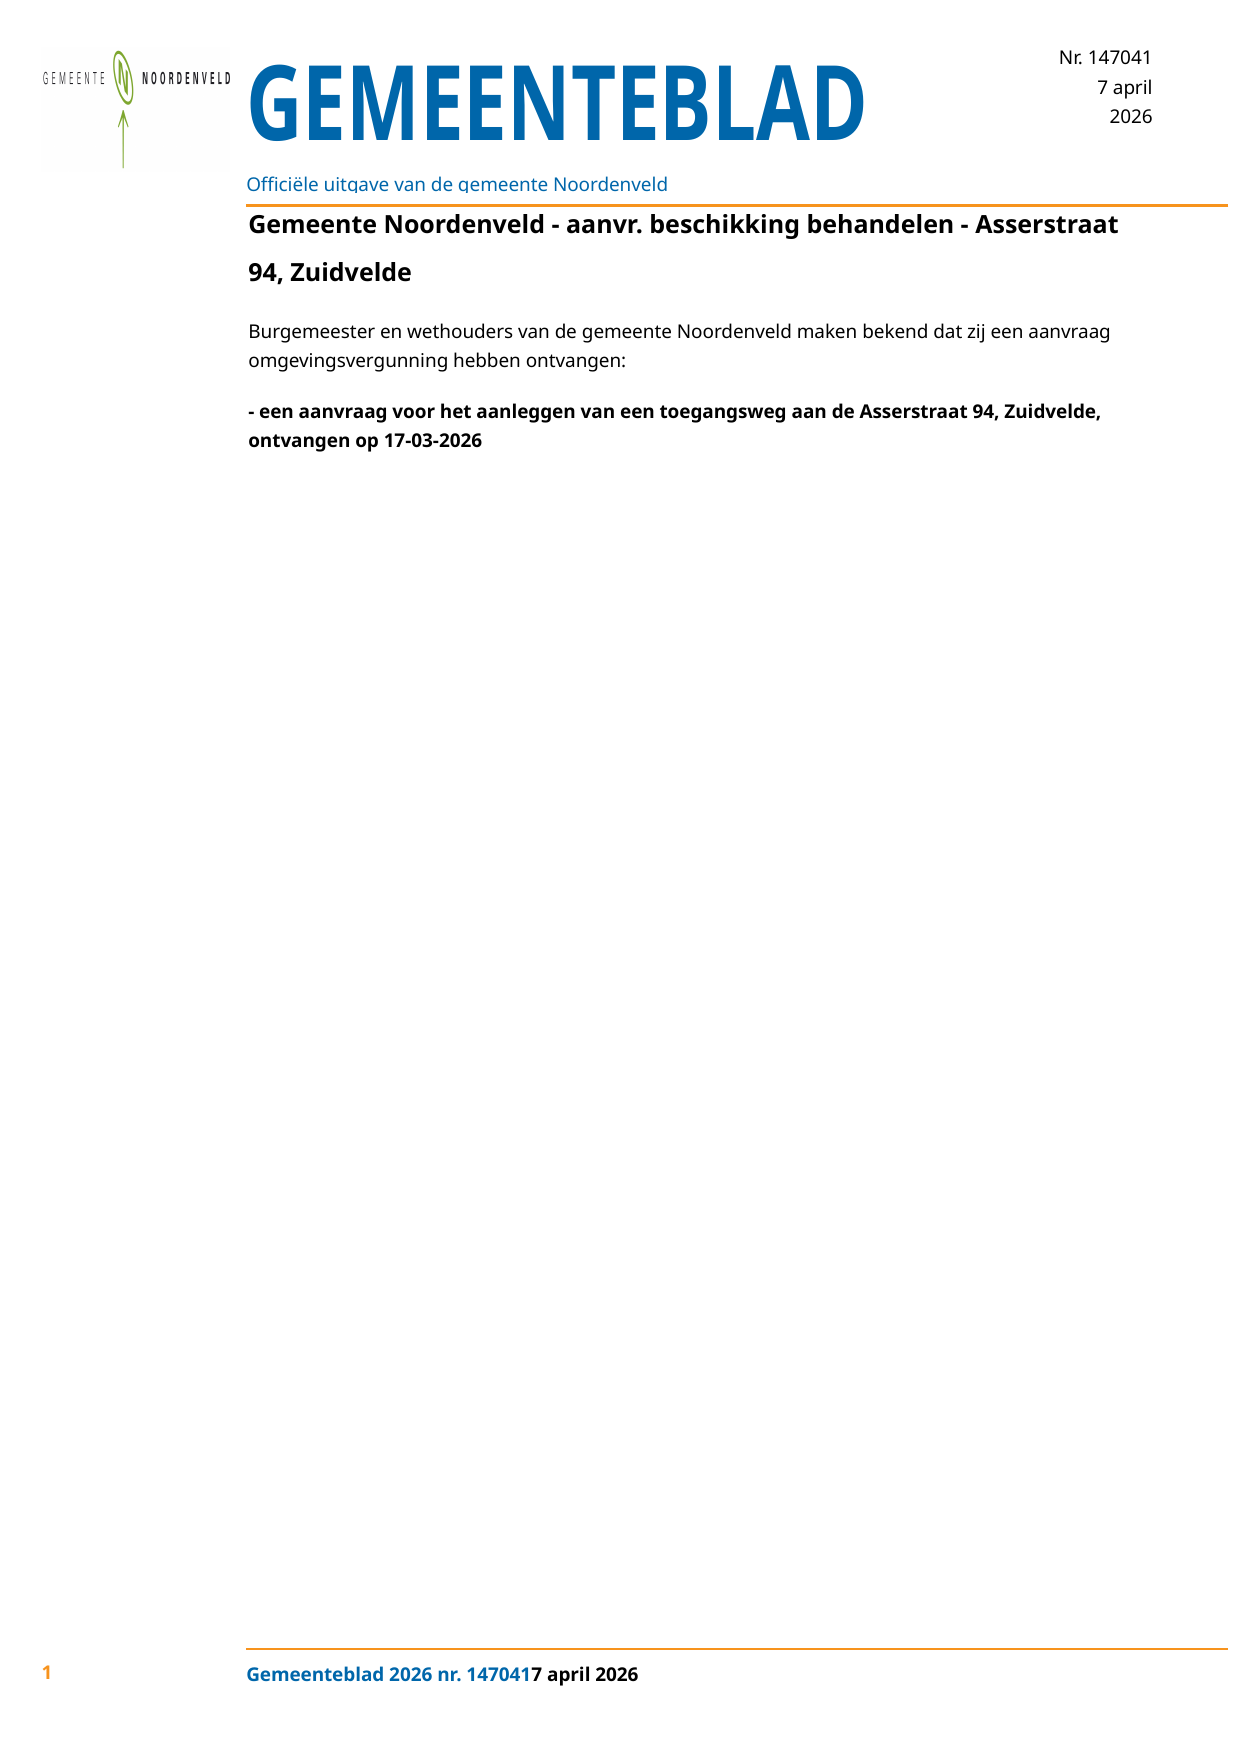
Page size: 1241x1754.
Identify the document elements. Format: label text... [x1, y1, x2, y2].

text Gemeente Noordenveld - aanvr. beschikking behandelen - Asserstraat 94, Zuidvelde [248, 207, 1152, 288]
picture [41, 47, 231, 172]
text Burgemeester en wethouders van de gemeente Noordenveld maken bekend dat zij een aanvraag omgevingsvergunning hebben ontvangen: [248, 318, 1152, 373]
text - een aanvraag voor het aanleggen van een toegangsweg aan de Asserstraat 94, Zuidvelde, ontvangen op 17-03-2026 [248, 398, 1152, 453]
